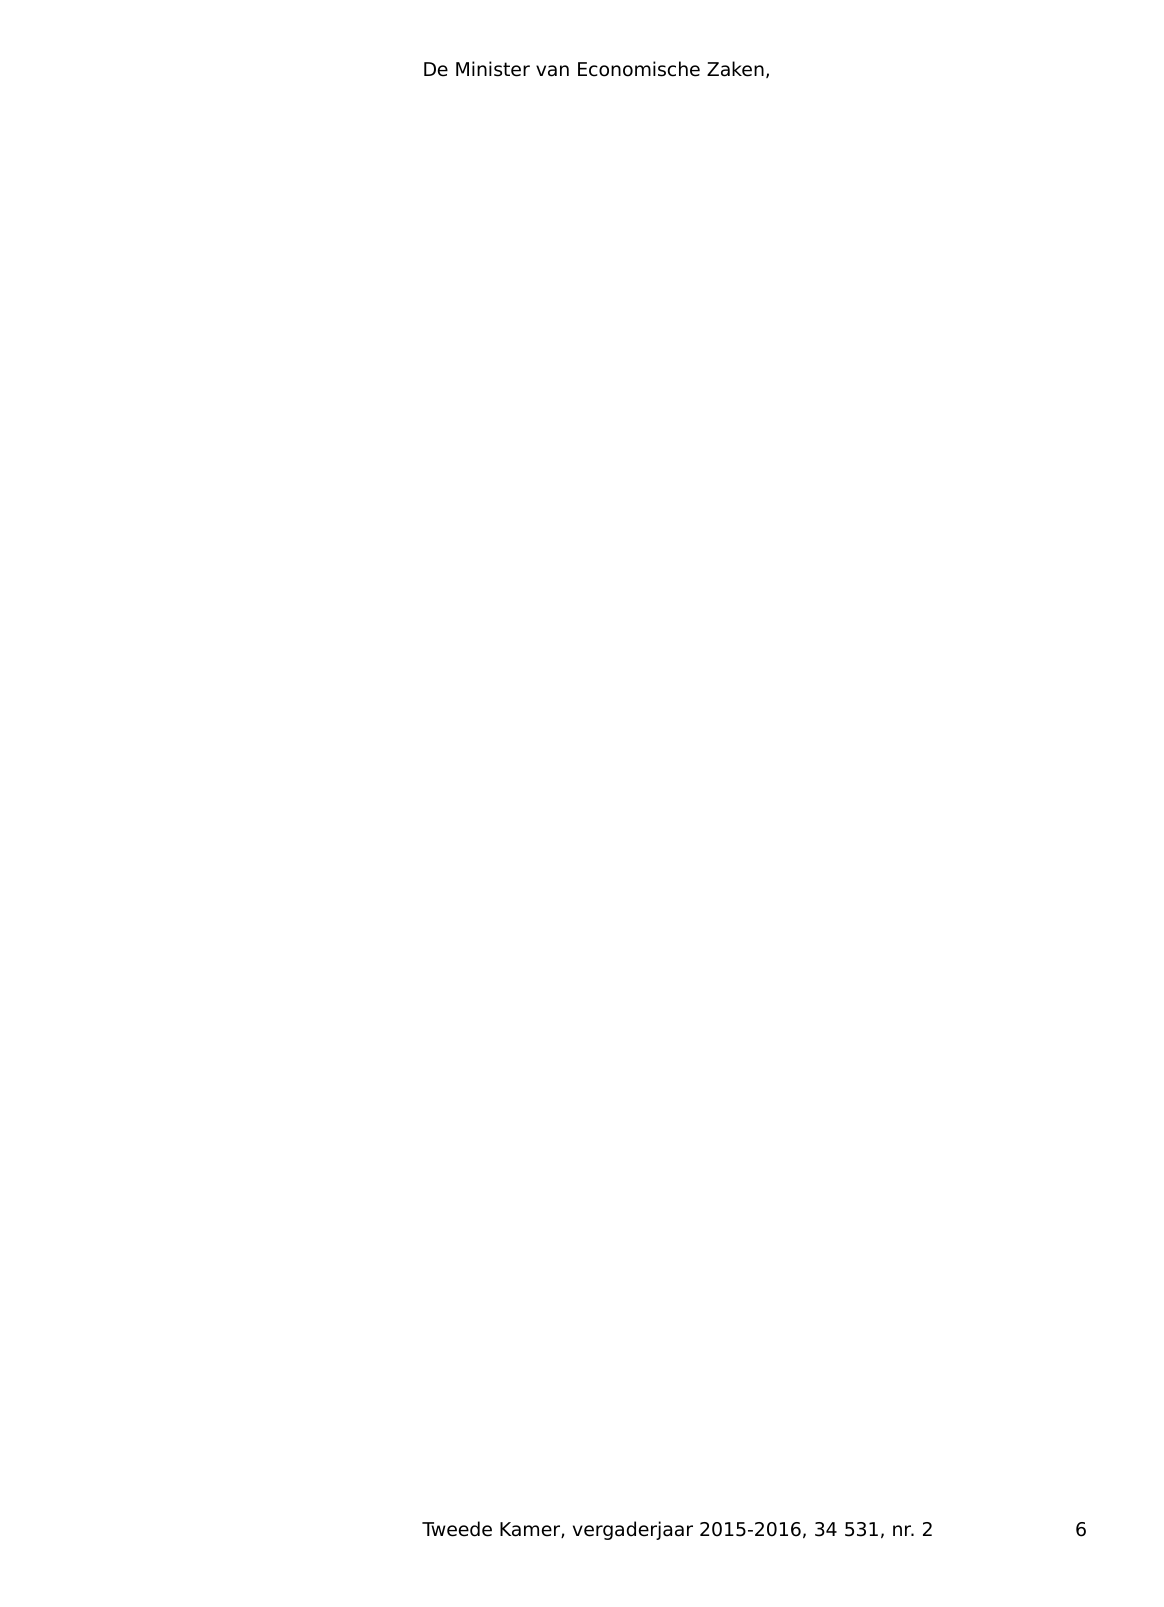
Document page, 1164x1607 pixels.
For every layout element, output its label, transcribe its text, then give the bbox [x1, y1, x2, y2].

text De Minister van Economische Zaken, [422, 59, 1087, 81]
